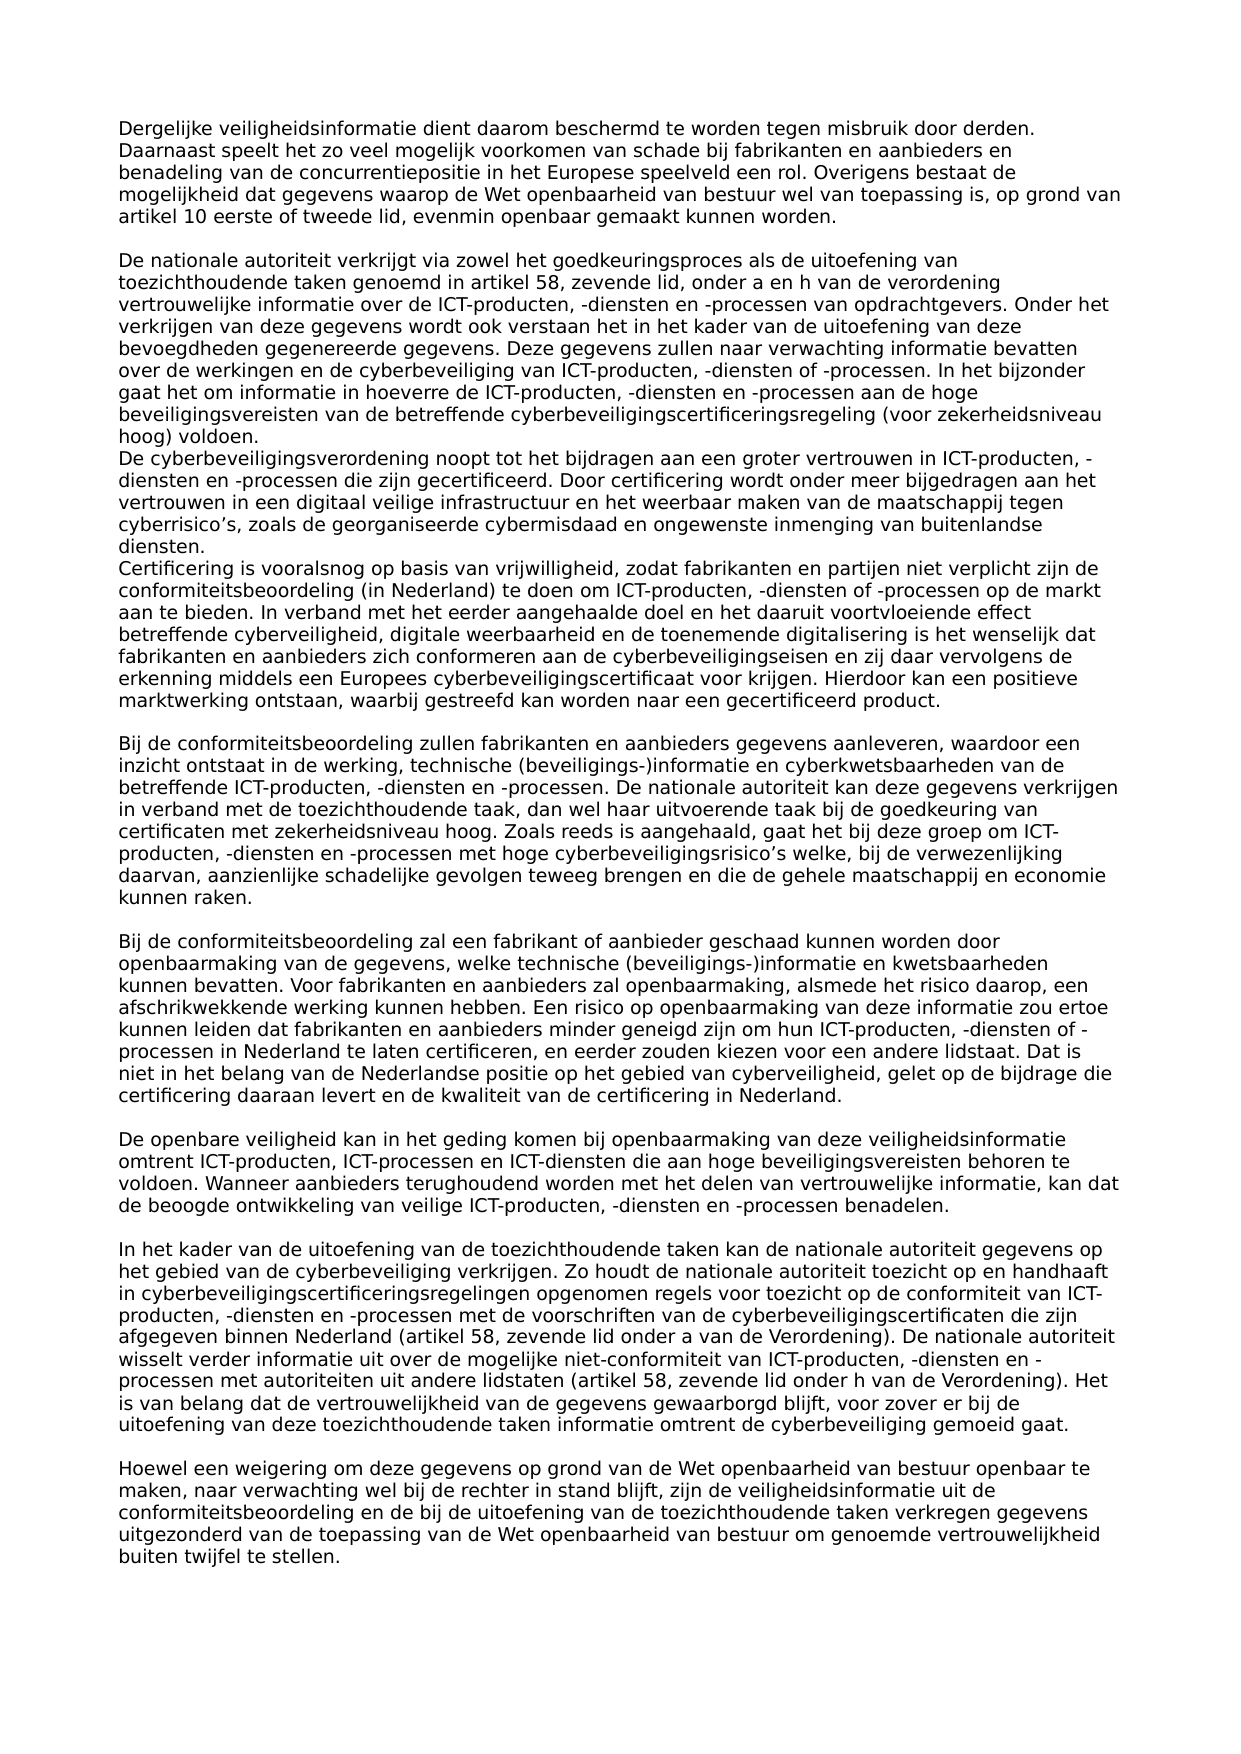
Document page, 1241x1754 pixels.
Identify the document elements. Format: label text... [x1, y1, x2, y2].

text De cyberbeveiligingsverordening noopt tot het bijdragen aan een groter vertrouwen in ICT-producten, -diensten en -processen die zijn gecertificeerd. Door certificering wordt onder meer bijgedragen aan het vertrouwen in een digitaal veilige infrastructuur en het weerbaar maken van de maatschappij tegen cyberrisico’s, zoals de georganiseerde cybermisdaad en ongewenste inmenging van buitenlandse diensten. [118, 448, 1122, 558]
text De openbare veiligheid kan in het geding komen bij openbaarmaking van deze veiligheidsinformatie omtrent ICT-producten, ICT-processen en ICT-diensten die aan hoge beveiligingsvereisten behoren te voldoen. Wanneer aanbieders terughoudend worden met het delen van vertrouwelijke informatie, kan dat de beoogde ontwikkeling van veilige ICT-producten, -diensten en -processen benadelen. [118, 1129, 1122, 1217]
text Certificering is vooralsnog op basis van vrijwilligheid, zodat fabrikanten en partijen niet verplicht zijn de conformiteitsbeoordeling (in Nederland) te doen om ICT-producten, -diensten of -processen op de markt aan te bieden. In verband met het eerder aangehaalde doel en het daaruit voortvloeiende effect betreffende cyberveiligheid, digitale weerbaarheid en de toenemende digitalisering is het wenselijk dat fabrikanten en aanbieders zich conformeren aan de cyberbeveiligingseisen en zij daar vervolgens de erkenning middels een Europees cyberbeveiligingscertificaat voor krijgen. Hierdoor kan een positieve marktwerking ontstaan, waarbij gestreefd kan worden naar een gecertificeerd product. [118, 558, 1122, 711]
text Bij de conformiteitsbeoordeling zal een fabrikant of aanbieder geschaad kunnen worden door openbaarmaking van de gegevens, welke technische (beveiligings-)informatie en kwetsbaarheden kunnen bevatten. Voor fabrikanten en aanbieders zal openbaarmaking, alsmede het risico daarop, een afschrikwekkende werking kunnen hebben. Een risico op openbaarmaking van deze informatie zou ertoe kunnen leiden dat fabrikanten en aanbieders minder geneigd zijn om hun ICT-producten, -diensten of -processen in Nederland te laten certificeren, en eerder zouden kiezen voor een andere lidstaat. Dat is niet in het belang van de Nederlandse positie op het gebied van cyberveiligheid, gelet op de bijdrage die certificering daaraan levert en de kwaliteit van de certificering in Nederland. [118, 931, 1122, 1107]
text Hoewel een weigering om deze gegevens op grond van de Wet openbaarheid van bestuur openbaar te maken, naar verwachting wel bij de rechter in stand blijft, zijn de veiligheidsinformatie uit de conformiteitsbeoordeling en de bij de uitoefening van de toezichthoudende taken verkregen gegevens uitgezonderd van de toepassing van de Wet openbaarheid van bestuur om genoemde vertrouwelijkheid buiten twijfel te stellen. [118, 1458, 1122, 1568]
text De nationale autoriteit verkrijgt via zowel het goedkeuringsproces als de uitoefening van toezichthoudende taken genoemd in artikel 58, zevende lid, onder a en h van de verordening vertrouwelijke informatie over de ICT-producten, -diensten en -processen van opdrachtgevers. Onder het verkrijgen van deze gegevens wordt ook verstaan het in het kader van de uitoefening van deze bevoegdheden gegenereerde gegevens. Deze gegevens zullen naar verwachting informatie bevatten over de werkingen en de cyberbeveiliging van ICT-producten, -diensten of -processen. In het bijzonder gaat het om informatie in hoeverre de ICT-producten, -diensten en -processen aan de hoge beveiligingsvereisten van de betreffende cyberbeveiligingscertificeringsregeling (voor zekerheidsniveau hoog) voldoen. [118, 250, 1122, 448]
text In het kader van de uitoefening van de toezichthoudende taken kan de nationale autoriteit gegevens op het gebied van de cyberbeveiliging verkrijgen. Zo houdt de nationale autoriteit toezicht op en handhaaft in cyberbeveiligingscertificeringsregelingen opgenomen regels voor toezicht op de conformiteit van ICT-producten, -diensten en -processen met de voorschriften van de cyberbeveiligingscertificaten die zijn afgegeven binnen Nederland (artikel 58, zevende lid onder a van de Verordening). De nationale autoriteit wisselt verder informatie uit over de mogelijke niet-conformiteit van ICT-producten, -diensten en -processen met autoriteiten uit andere lidstaten (artikel 58, zevende lid onder h van de Verordening). Het is van belang dat de vertrouwelijkheid van de gegevens gewaarborgd blijft, voor zover er bij de uitoefening van deze toezichthoudende taken informatie omtrent de cyberbeveiliging gemoeid gaat. [118, 1238, 1122, 1436]
text Bij de conformiteitsbeoordeling zullen fabrikanten en aanbieders gegevens aanleveren, waardoor een inzicht ontstaat in de werking, technische (beveiligings-)informatie en cyberkwetsbaarheden van de betreffende ICT-producten, -diensten en -processen. De nationale autoriteit kan deze gegevens verkrijgen in verband met de toezichthoudende taak, dan wel haar uitvoerende taak bij de goedkeuring van certificaten met zekerheidsniveau hoog. Zoals reeds is aangehaald, gaat het bij deze groep om ICT-producten, -diensten en -processen met hoge cyberbeveiligingsrisico’s welke, bij de verwezenlijking daarvan, aanzienlijke schadelijke gevolgen teweeg brengen en die de gehele maatschappij en economie kunnen raken. [118, 733, 1122, 909]
text Dergelijke veiligheidsinformatie dient daarom beschermd te worden tegen misbruik door derden. Daarnaast speelt het zo veel mogelijk voorkomen van schade bij fabrikanten en aanbieders en benadeling van de concurrentiepositie in het Europese speelveld een rol. Overigens bestaat de mogelijkheid dat gegevens waarop de Wet openbaarheid van bestuur wel van toepassing is, op grond van artikel 10 eerste of tweede lid, evenmin openbaar gemaakt kunnen worden. [118, 118, 1122, 228]
